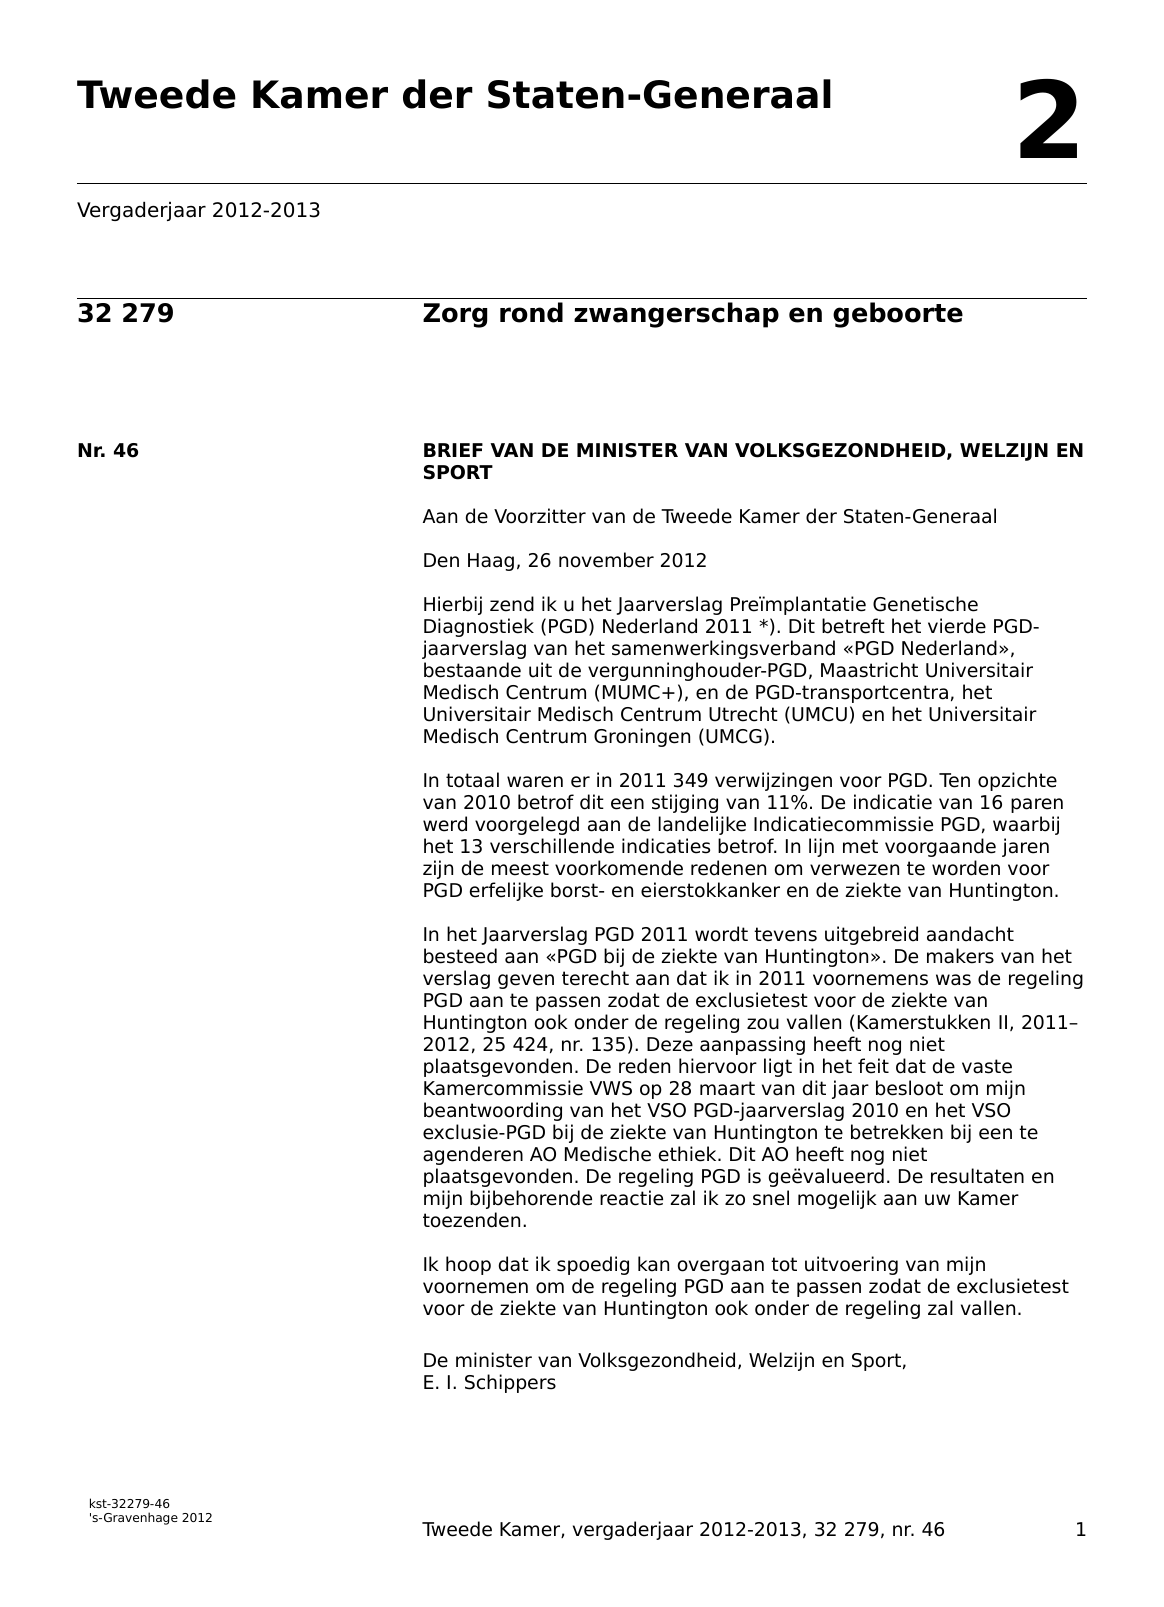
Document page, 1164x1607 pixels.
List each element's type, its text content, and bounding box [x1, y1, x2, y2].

text kst-32279-46 [88, 1497, 323, 1511]
subtitle 32 279 Zorg rond zwangerschap en geboorte [77, 299, 1087, 329]
text In het Jaarverslag PGD 2011 wordt tevens uitgebreid aandacht besteed aan «PGD bij de ziekte van Huntington». De makers van het verslag geven terecht aan dat ik in 2011 voornemens was de regeling PGD aan te passen zodat de exclusietest voor de ziekte van Huntington ook onder de regeling zou vallen (Kamerstukken II, 2011–2012, 25 424, nr. 135). Deze aanpassing heeft nog niet plaatsgevonden. De reden hiervoor ligt in het feit dat de vaste Kamercommissie VWS op 28 maart van dit jaar besloot om mijn beantwoording van het VSO PGD-jaarverslag 2010 en het VSO exclusie-PGD bij de ziekte van Huntington te betrekken bij een te agenderen AO Medische ethiek. Dit AO heeft nog niet plaatsgevonden. De regeling PGD is geëvalueerd. De resultaten en mijn bijbehorende reactie zal ik zo snel mogelijk aan uw Kamer toezenden. [422, 924, 1087, 1232]
text Ik hoop dat ik spoedig kan overgaan tot uitvoering van mijn voornemen om de regeling PGD aan te passen zodat de exclusietest voor de ziekte van Huntington ook onder de regeling zal vallen. [422, 1254, 1087, 1320]
table_cell Vergaderjaar 2012-2013 [77, 184, 1087, 298]
text De minister van Volksgezondheid, Welzijn en Sport, E. I. Schippers [422, 1350, 1087, 1394]
table_header 2 [886, 59, 1087, 183]
text 's-Gravenhage 2012 [88, 1511, 323, 1525]
subtitle Nr. 46 BRIEF VAN DE MINISTER VAN VOLKSGEZONDHEID, WELZIJN EN SPORT [77, 440, 1087, 484]
text Aan de Voorzitter van de Tweede Kamer der Staten-Generaal [422, 506, 1087, 528]
table_header Tweede Kamer der Staten-Generaal [77, 59, 886, 183]
text Den Haag, 26 november 2012 [422, 550, 1087, 572]
text Hierbij zend ik u het Jaarverslag Preïmplantatie Genetische Diagnostiek (PGD) Nederland 2011 *). Dit betreft het vierde PGD-jaarverslag van het samenwerkingsverband «PGD Nederland», bestaande uit de vergunninghouder-PGD, Maastricht Universitair Medisch Centrum (MUMC+), en de PGD-transportcentra, het Universitair Medisch Centrum Utrecht (UMCU) en het Universitair Medisch Centrum Groningen (UMCG). [422, 594, 1087, 748]
text In totaal waren er in 2011 349 verwijzingen voor PGD. Ten opzichte van 2010 betrof dit een stijging van 11%. De indicatie van 16 paren werd voorgelegd aan de landelijke Indicatiecommissie PGD, waarbij het 13 verschillende indicaties betrof. In lijn met voorgaande jaren zijn de meest voorkomende redenen om verwezen te worden voor PGD erfelijke borst- en eierstokkanker en de ziekte van Huntington. [422, 770, 1087, 902]
